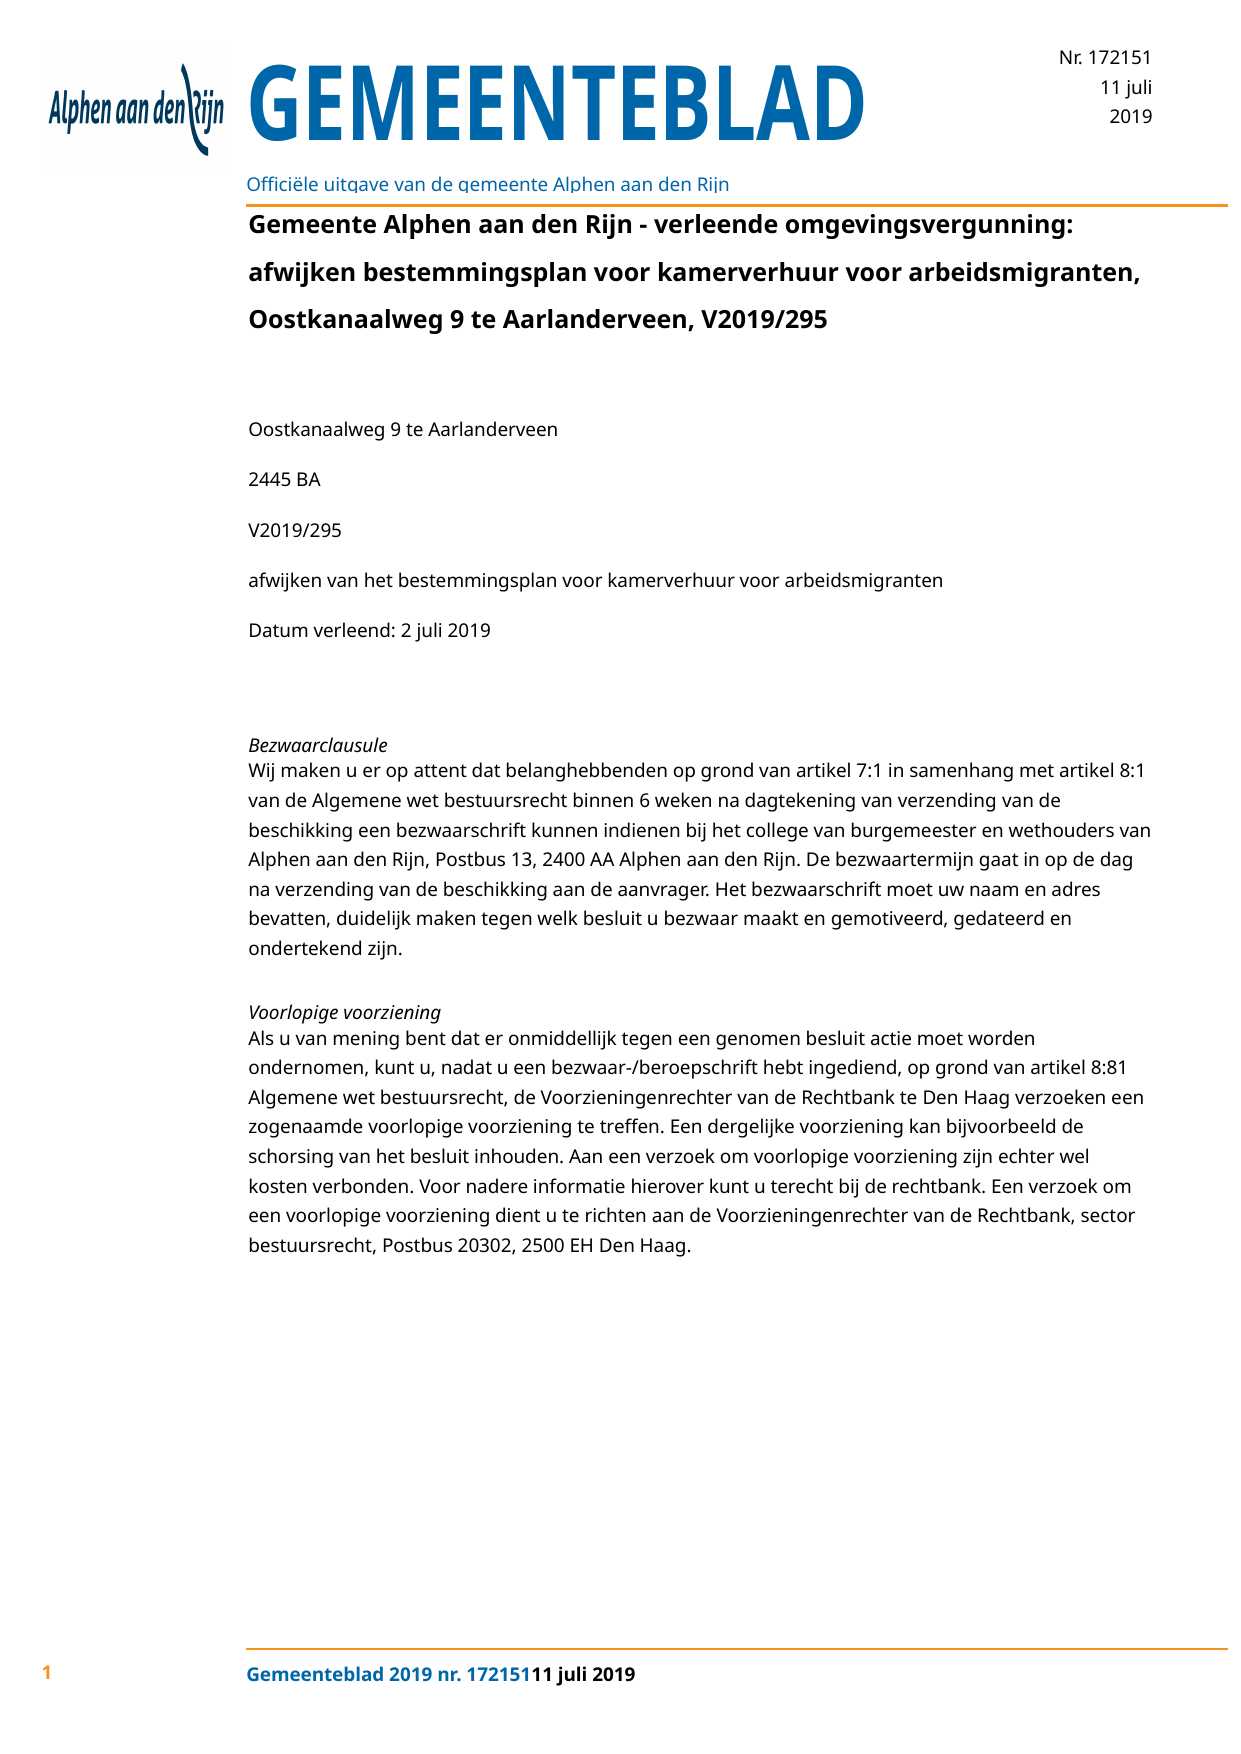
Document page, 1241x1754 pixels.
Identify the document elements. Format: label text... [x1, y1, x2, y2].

text Datum verleend: 2 juli 2019 [248, 618, 1152, 643]
text Voorlopige voorziening [248, 999, 1152, 1025]
text Wij maken u er op attent dat belanghebbenden op grond van artikel 7:1 in samenhang met artikel 8:1 van de Algemene wet bestuursrecht binnen 6 weken na dagtekening van verzending van de beschikking een bezwaarschrift kunnen indienen bij het college van burgemeester en wethouders van Alphen aan den Rijn, Postbus 13, 2400 AA Alphen aan den Rijn. De bezwaartermijn gaat in op de dag na verzending van de beschikking aan de aanvrager. Het bezwaarschrift moet uw naam en adres bevatten, duidelijk maken tegen welk besluit u bezwaar maakt en gemotiveerd, gedateerd en ondertekend zijn. [248, 758, 1152, 961]
text afwijken van het bestemmingsplan voor kamerverhuur voor arbeidsmigranten [248, 567, 1152, 593]
text Bezwaarclausule [248, 732, 1152, 758]
text 2445 BA [248, 466, 1152, 492]
text V2019/295 [248, 517, 1152, 542]
picture [41, 47, 231, 172]
text Als u van mening bent dat er onmiddellijk tegen een genomen besluit actie moet worden ondernomen, kunt u, nadat u een bezwaar-/beroepschrift hebt ingediend, op grond van artikel 8:81 Algemene wet bestuursrecht, de Voorzieningenrechter van de Rechtbank te Den Haag verzoeken een zogenaamde voorlopige voorziening te treffen. Een dergelijke voorziening kan bijvoorbeeld de schorsing van het besluit inhouden. Aan een verzoek om voorlopige voorziening zijn echter wel kosten verbonden. Voor nadere informatie hierover kunt u terecht bij de rechtbank. Een verzoek om een voorlopige voorziening dient u te richten aan de Voorzieningenrechter van de Rechtbank, sector bestuursrecht, Postbus 20302, 2500 EH Den Haag. [248, 1025, 1152, 1258]
text Gemeente Alphen aan den Rijn - verleende omgevingsvergunning: afwijken bestemmingsplan voor kamerverhuur voor arbeidsmigranten, Oostkanaalweg 9 te Aarlanderveen, V2019/295 [248, 207, 1152, 336]
text Oostkanaalweg 9 te Aarlanderveen [248, 416, 1152, 442]
